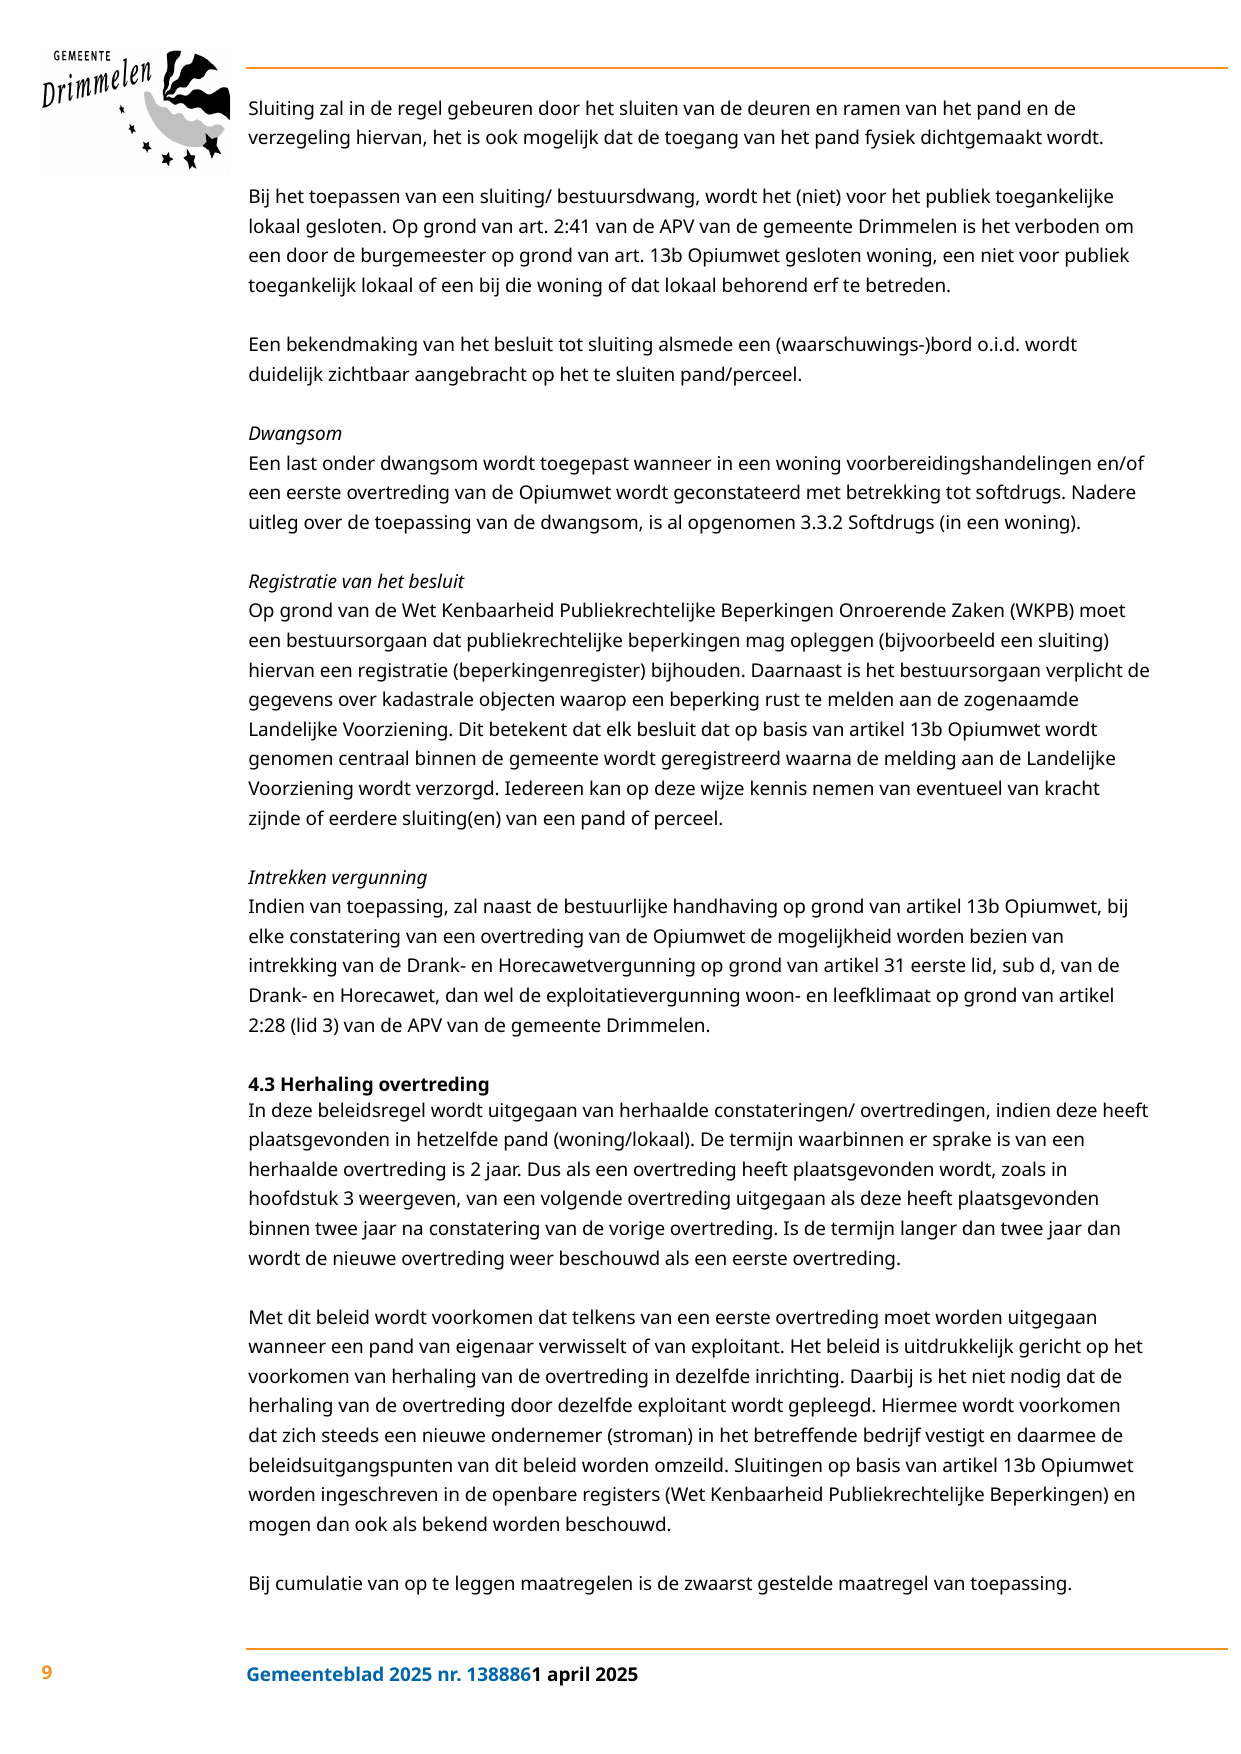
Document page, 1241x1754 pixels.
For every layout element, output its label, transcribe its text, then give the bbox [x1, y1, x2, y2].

text Registratie van het besluit [248, 568, 1152, 594]
text Op grond van de Wet Kenbaarheid Publiekrechtelijke Beperkingen Onroerende Zaken (WKPB) moet een bestuursorgaan dat publiekrechtelijke beperkingen mag opleggen (bijvoorbeeld een sluiting) hiervan een registratie (beperkingenregister) bijhouden. Daarnaast is het bestuursorgaan verplicht de gegevens over kadastrale objecten waarop een beperking rust te melden aan de zogenaamde Landelijke Voorziening. Dit betekent dat elk besluit dat op basis van artikel 13b Opiumwet wordt genomen centraal binnen de gemeente wordt geregistreerd waarna de melding aan de Landelijke Voorziening wordt verzorgd. Iedereen kan op deze wijze kennis nemen van eventueel van kracht zijnde of eerdere sluiting(en) van een pand of perceel. [248, 598, 1152, 831]
text 4.3 Herhaling overtreding [248, 1071, 1152, 1097]
text Bij cumulatie van op te leggen maatregelen is de zwaarst gestelde maatregel van toepassing. [248, 1570, 1152, 1596]
text Sluiting zal in de regel gebeuren door het sluiten van de deuren en ramen van het pand en de verzegeling hiervan, het is ook mogelijk dat de toegang van het pand fysiek dichtgemaakt wordt. [248, 95, 1152, 150]
text Een last onder dwangsom wordt toegepast wanneer in een woning voorbereidingshandelingen en/of een eerste overtreding van de Opiumwet wordt geconstateerd met betrekking tot softdrugs. Nadere uitleg over de toepassing van de dwangsom, is al opgenomen 3.3.2 Softdrugs (in een woning). [248, 450, 1152, 535]
text Intrekken vergunning [248, 864, 1152, 890]
picture [41, 47, 231, 172]
text In deze beleidsregel wordt uitgegaan van herhaalde constateringen/ overtredingen, indien deze heeft plaatsgevonden in hetzelfde pand (woning/lokaal). De termijn waarbinnen er sprake is van een herhaalde overtreding is 2 jaar. Dus als een overtreding heeft plaatsgevonden wordt, zoals in hoofdstuk 3 weergeven, van een volgende overtreding uitgegaan als deze heeft plaatsgevonden binnen twee jaar na constatering van de vorige overtreding. Is de termijn langer dan twee jaar dan wordt de nieuwe overtreding weer beschouwd als een eerste overtreding. [248, 1097, 1152, 1270]
text Met dit beleid wordt voorkomen dat telkens van een eerste overtreding moet worden uitgegaan wanneer een pand van eigenaar verwisselt of van exploitant. Het beleid is uitdrukkelijk gericht op het voorkomen van herhaling van de overtreding in dezelfde inrichting. Daarbij is het niet nodig dat de herhaling van de overtreding door dezelfde exploitant wordt gepleegd. Hiermee wordt voorkomen dat zich steeds een nieuwe ondernemer (stroman) in het betreffende bedrijf vestigt en daarmee de beleidsuitgangspunten van dit beleid worden omzeild. Sluitingen op basis van artikel 13b Opiumwet worden ingeschreven in de openbare registers (Wet Kenbaarheid Publiekrechtelijke Beperkingen) en mogen dan ook als bekend worden beschouwd. [248, 1304, 1152, 1537]
text Bij het toepassen van een sluiting/ bestuursdwang, wordt het (niet) voor het publiek toegankelijke lokaal gesloten. Op grond van art. 2:41 van de APV van de gemeente Drimmelen is het verboden om een door de burgemeester op grond van art. 13b Opiumwet gesloten woning, een niet voor publiek toegankelijk lokaal of een bij die woning of dat lokaal behorend erf te betreden. [248, 183, 1152, 298]
text Dwangsom [248, 420, 1152, 446]
text Een bekendmaking van het besluit tot sluiting alsmede een (waarschuwings-)bord o.i.d. wordt duidelijk zichtbaar aangebracht op het te sluiten pand/perceel. [248, 331, 1152, 387]
text Indien van toepassing, zal naast de bestuurlijke handhaving op grond van artikel 13b Opiumwet, bij elke constatering van een overtreding van de Opiumwet de mogelijkheid worden bezien van intrekking van de Drank- en Horecawetvergunning op grond van artikel 31 eerste lid, sub d, van de Drank- en Horecawet, dan wel de exploitatievergunning woon- en leefklimaat op grond van artikel 2:28 (lid 3) van de APV van de gemeente Drimmelen. [248, 893, 1152, 1038]
